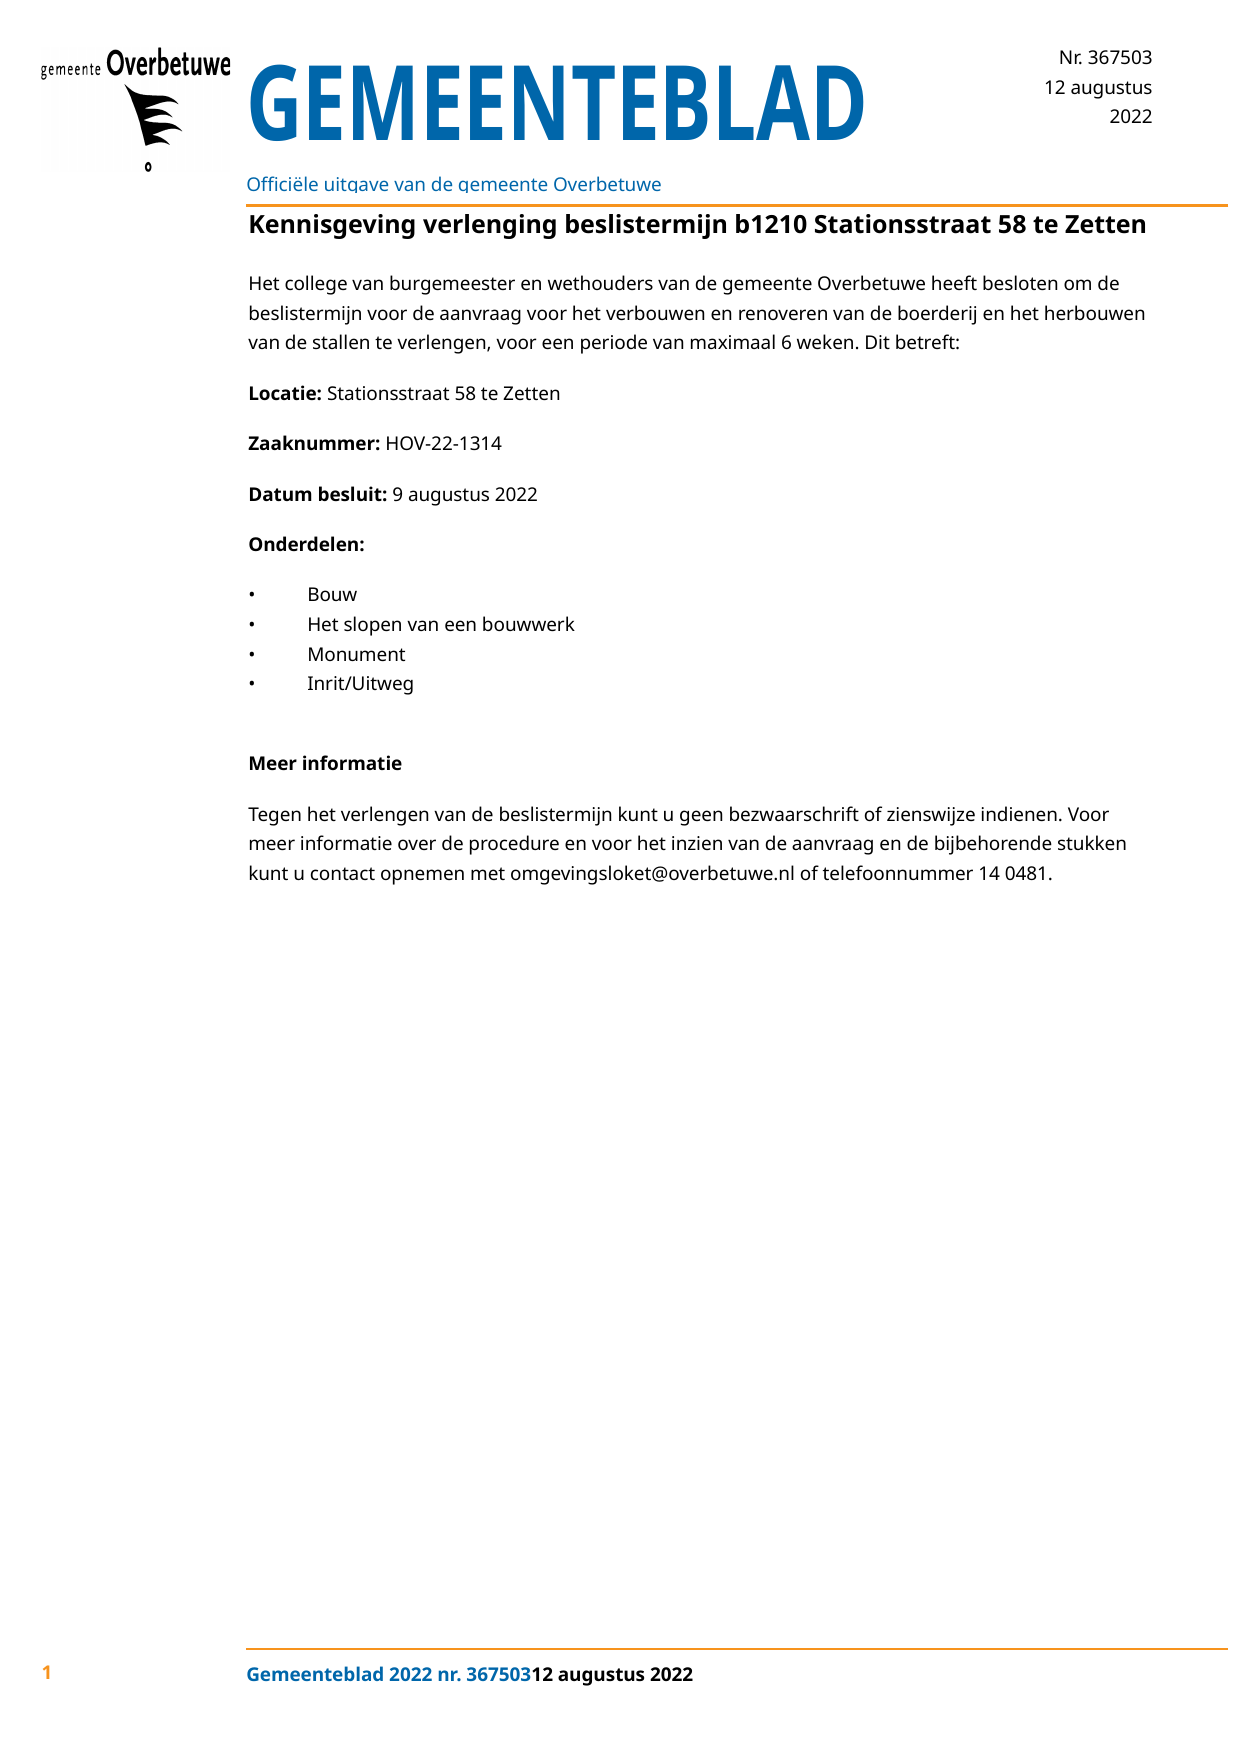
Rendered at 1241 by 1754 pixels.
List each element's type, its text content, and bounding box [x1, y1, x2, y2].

text Meer informatie [248, 750, 1152, 776]
text Datum besluit: 9 augustus 2022 [248, 481, 1152, 506]
text Zaaknummer: HOV-22-1314 [248, 430, 1152, 456]
list Inrit/Uitweg [248, 670, 1152, 696]
text Locatie: Stationsstraat 58 te Zetten [248, 380, 1152, 406]
list Het slopen van een bouwwerk [248, 611, 1152, 637]
text Het college van burgemeester en wethouders van de gemeente Overbetuwe heeft besloten om de beslistermijn voor de aanvraag voor het verbouwen en renoveren van de boerderij en het herbouwen van de stallen te verlengen, voor een periode van maximaal 6 weken. Dit betreft: [248, 270, 1152, 355]
list Bouw [248, 582, 1152, 607]
text Kennisgeving verlenging beslistermijn b1210 Stationsstraat 58 te Zetten [248, 207, 1152, 241]
picture [41, 47, 231, 172]
list Monument [248, 641, 1152, 666]
text Tegen het verlengen van de beslistermijn kunt u geen bezwaarschrift of zienswijze indienen. Voor meer informatie over de procedure en voor het inzien van de aanvraag en de bijbehorende stukken kunt u contact opnemen met omgevingsloket@overbetuwe.nl of telefoonnummer 14 0481. [248, 801, 1152, 886]
text Onderdelen: [248, 531, 1152, 557]
